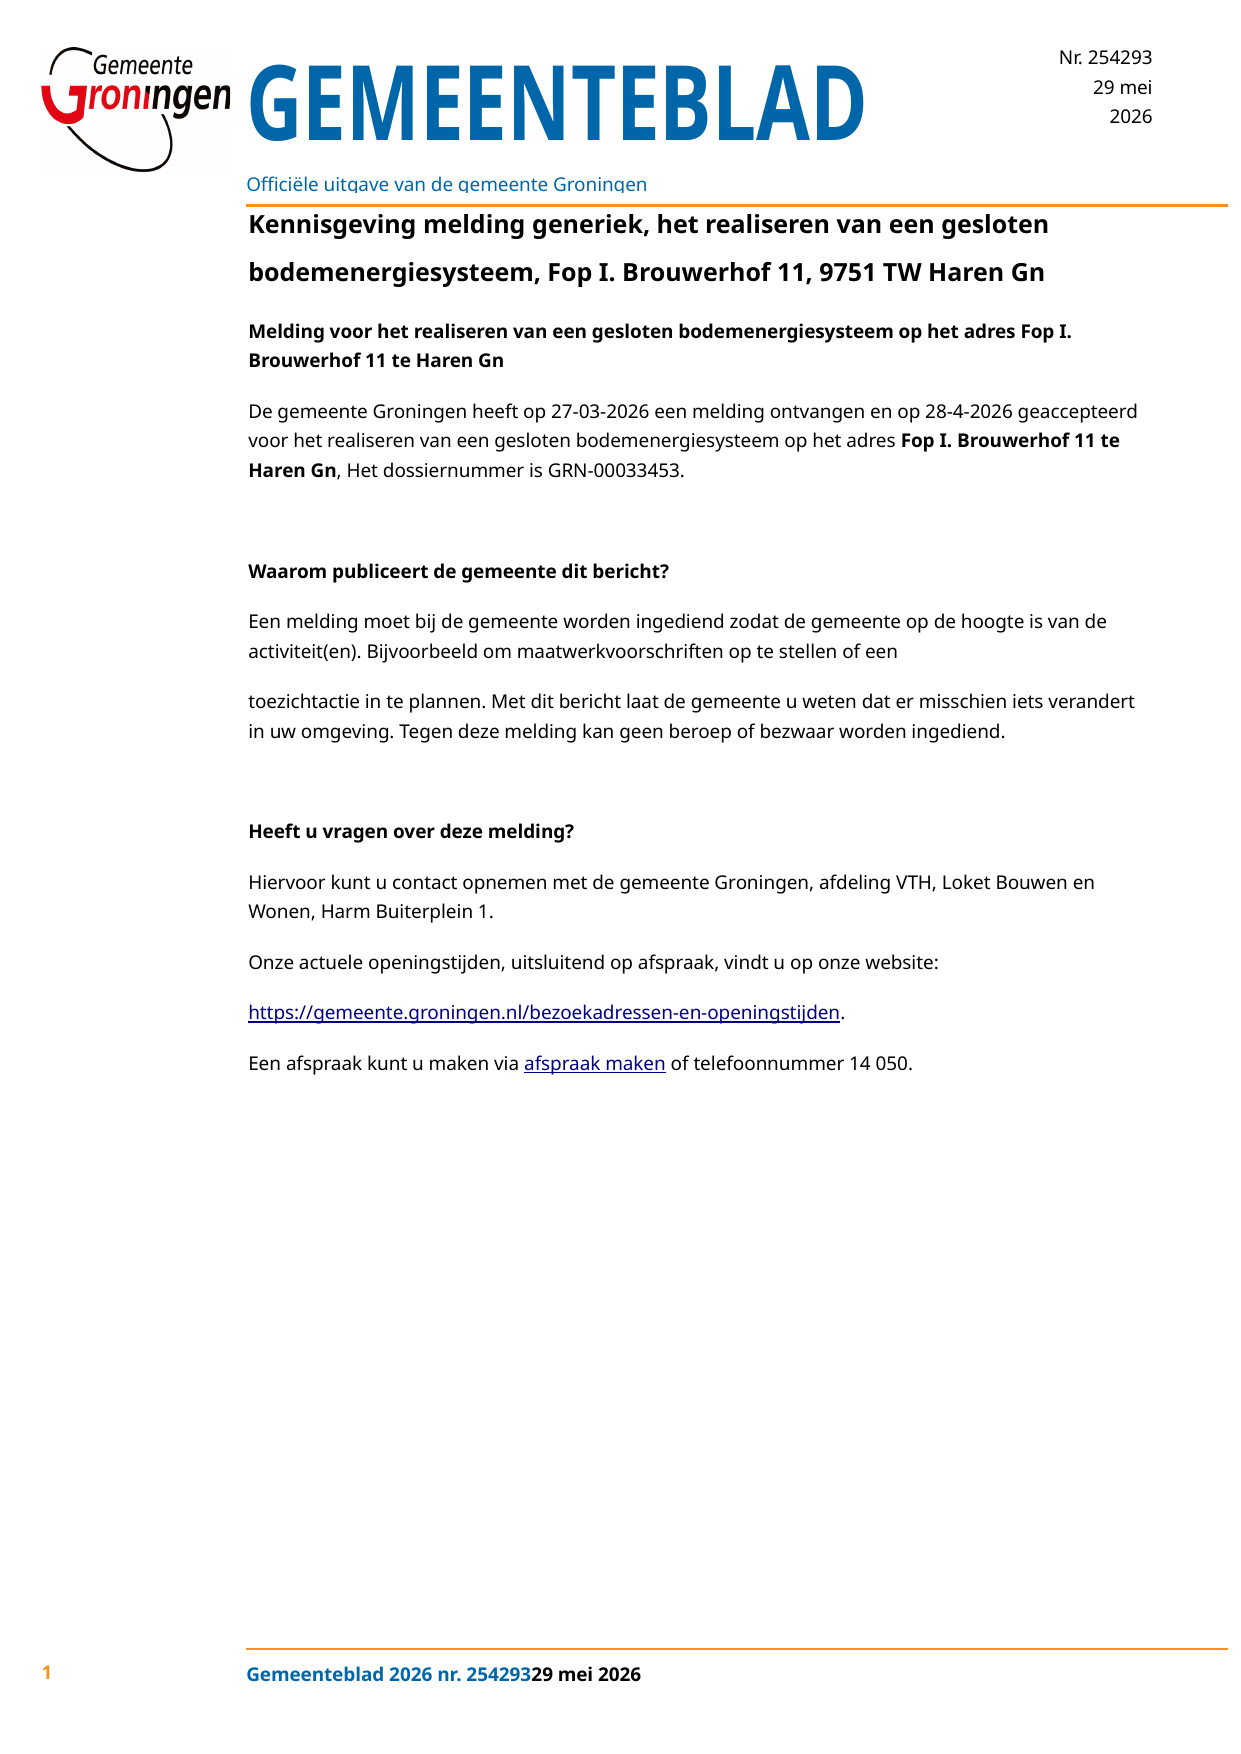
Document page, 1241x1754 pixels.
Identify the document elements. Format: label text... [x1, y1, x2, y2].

text Heeft u vragen over deze melding? [248, 819, 1152, 844]
text https://gemeente.groningen.nl/bezoekadressen-en-openingstijden. [248, 999, 1152, 1025]
text Onze actuele openingstijden, uitsluitend op afspraak, vindt u op onze website: [248, 949, 1152, 975]
text Melding voor het realiseren van een gesloten bodemenergiesysteem op het adres Fop I. Brouwerhof 11 te Haren Gn [248, 318, 1152, 373]
picture [41, 47, 231, 172]
text Waarom publiceert de gemeente dit bericht? [248, 558, 1152, 584]
text Hiervoor kunt u contact opnemen met de gemeente Groningen, afdeling VTH, Loket Bouwen en Wonen, Harm Buiterplein 1. [248, 869, 1152, 924]
text Een melding moet bij de gemeente worden ingediend zodat de gemeente op de hoogte is van de activiteit(en). Bijvoorbeeld om maatwerkvoorschriften op te stellen of een [248, 608, 1152, 664]
text Kennisgeving melding generiek, het realiseren van een gesloten bodemenergiesysteem, Fop I. Brouwerhof 11, 9751 TW Haren Gn [248, 207, 1152, 288]
text Een afspraak kunt u maken via afspraak maken of telefoonnummer 14 050. [248, 1050, 1152, 1076]
text De gemeente Groningen heeft op 27-03-2026 een melding ontvangen en op 28-4-2026 geaccepteerd voor het realiseren van een gesloten bodemenergiesysteem op het adres Fop I. Brouwerhof 11 te Haren Gn, Het dossiernummer is GRN-00033453. [248, 398, 1152, 483]
text toezichtactie in te plannen. Met dit bericht laat de gemeente u weten dat er misschien iets verandert in uw omgeving. Tegen deze melding kan geen beroep of bezwaar worden ingediend. [248, 688, 1152, 744]
